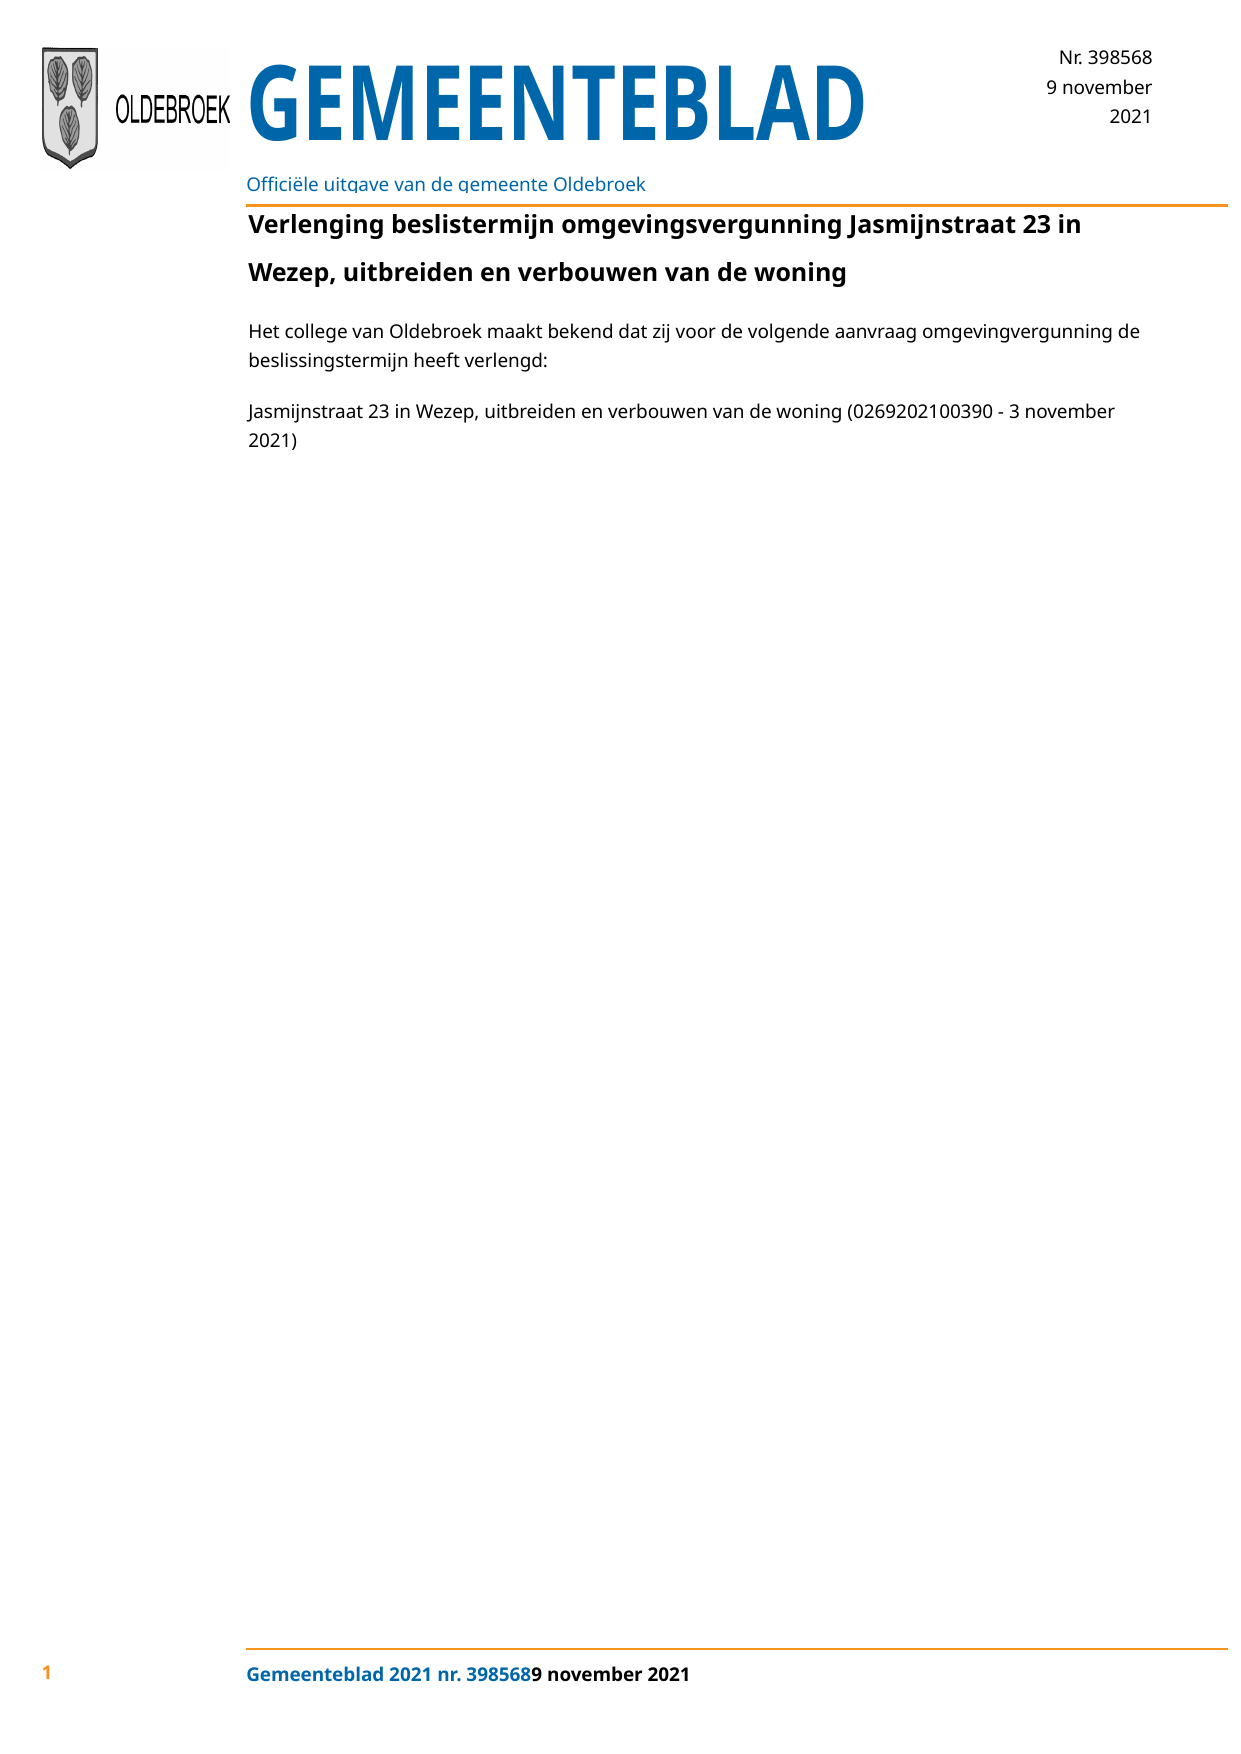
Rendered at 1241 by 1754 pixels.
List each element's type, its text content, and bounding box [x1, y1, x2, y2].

text Het college van Oldebroek maakt bekend dat zij voor de volgende aanvraag omgevingvergunning de beslissingstermijn heeft verlengd: [248, 318, 1152, 373]
picture [41, 47, 231, 172]
text Jasmijnstraat 23 in Wezep, uitbreiden en verbouwen van de woning (0269202100390 - 3 november 2021) [248, 398, 1152, 453]
text Verlenging beslistermijn omgevingsvergunning Jasmijnstraat 23 in Wezep, uitbreiden en verbouwen van de woning [248, 207, 1152, 288]
